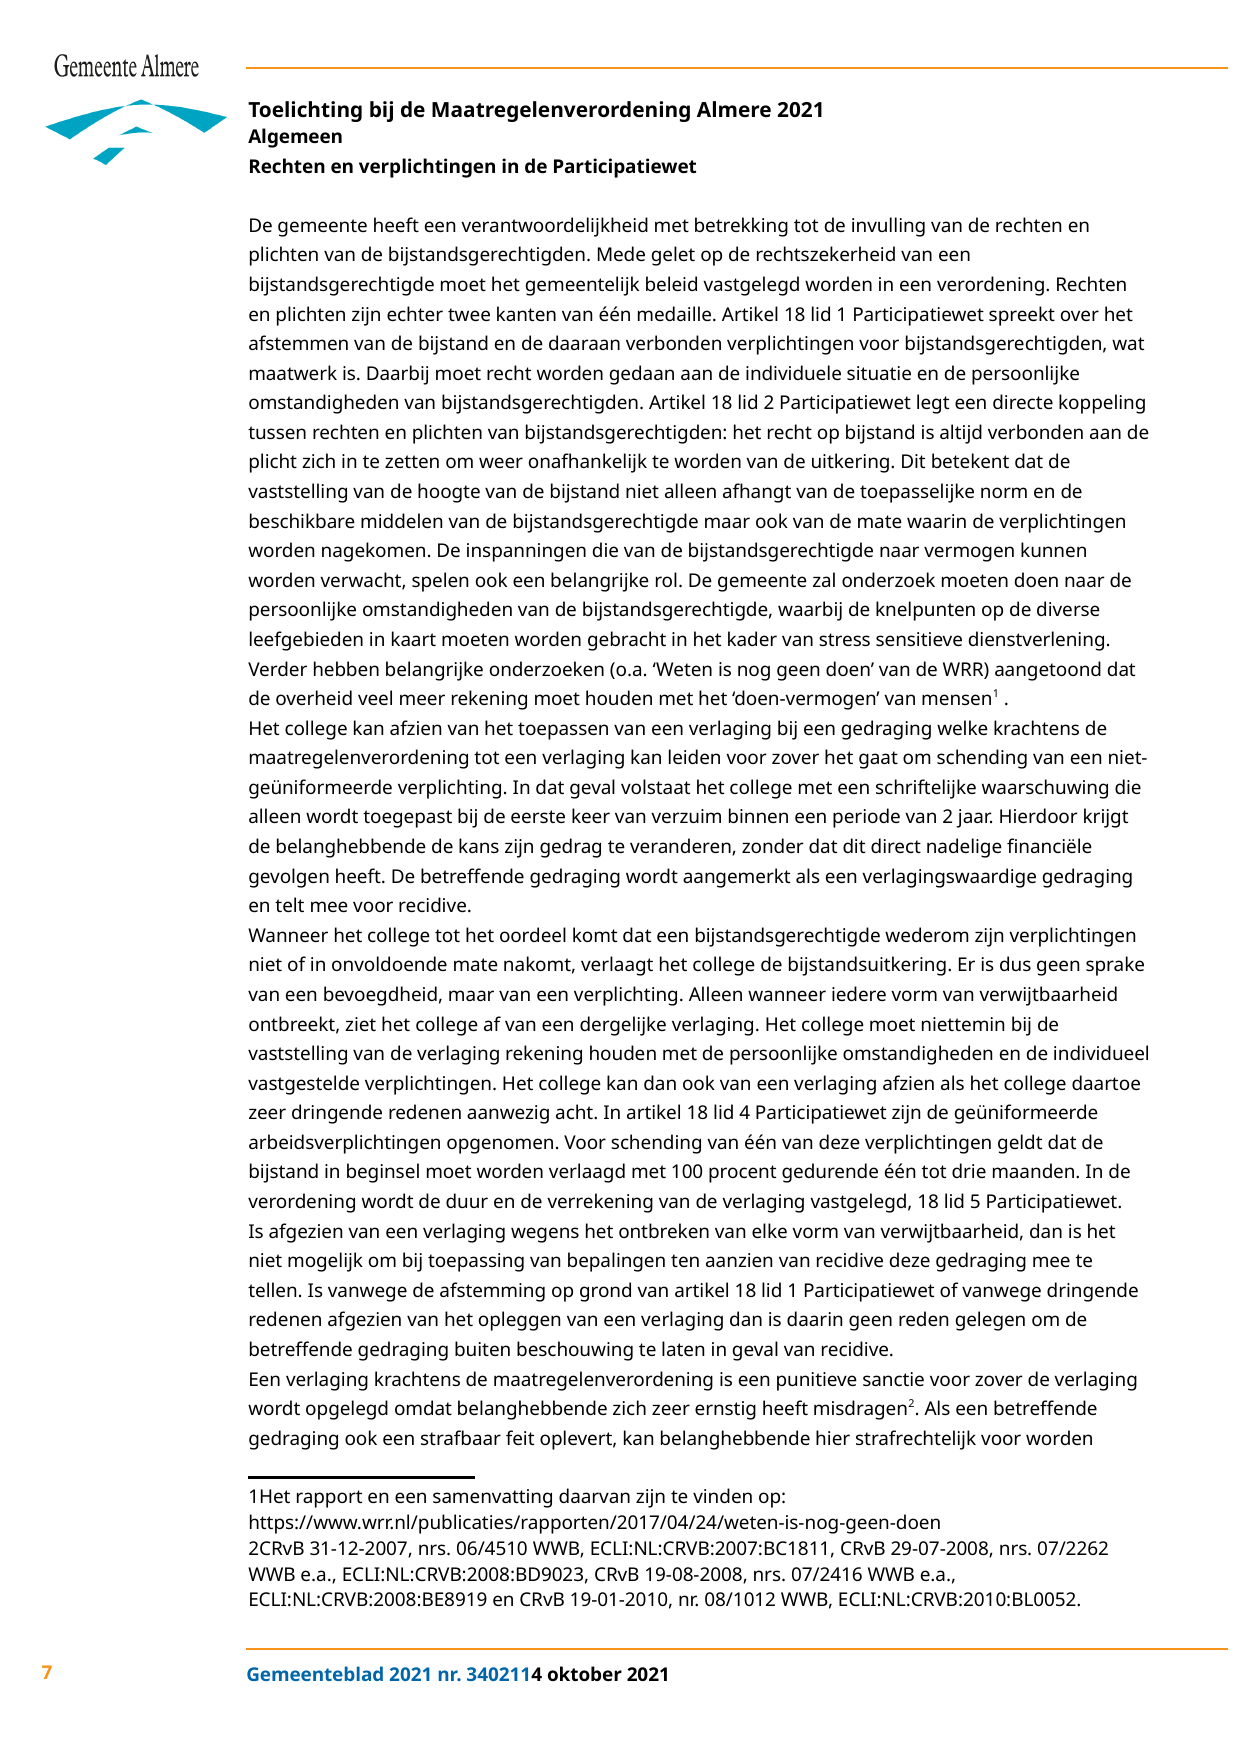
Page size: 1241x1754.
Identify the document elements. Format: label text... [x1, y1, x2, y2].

text Het rapport en een samenvatting daarvan zijn te vinden op: https://www.wrr.nl/publicaties/rapporten/2017/04/24/weten-is-nog-geen-doen [248, 1483, 1152, 1535]
text Rechten en verplichtingen in de Participatiewet [248, 153, 1152, 179]
picture [41, 47, 231, 172]
text De gemeente heeft een verantwoordelijkheid met betrekking tot de invulling van de rechten en plichten van de bijstandsgerechtigden. Mede gelet op de rechtszekerheid van een bijstandsgerechtigde moet het gemeentelijk beleid vastgelegd worden in een verordening. Rechten en plichten zijn echter twee kanten van één medaille. Artikel 18 lid 1 Participatiewet spreekt over het afstemmen van de bijstand en de daaraan verbonden verplichtingen voor bijstandsgerechtigden, wat maatwerk is. Daarbij moet recht worden gedaan aan de individuele situatie en de persoonlijke omstandigheden van bijstandsgerechtigden. Artikel 18 lid 2 Participatiewet legt een directe koppeling tussen rechten en plichten van bijstandsgerechtigden: het recht op bijstand is altijd verbonden aan de plicht zich in te zetten om weer onafhankelijk te worden van de uitkering. Dit betekent dat de vaststelling van de hoogte van de bijstand niet alleen afhangt van de toepasselijke norm en de beschikbare middelen van de bijstandsgerechtigde maar ook van de mate waarin de verplichtingen worden nagekomen. De inspanningen die van de bijstandsgerechtigde naar vermogen kunnen worden verwacht, spelen ook een belangrijke rol. De gemeente zal onderzoek moeten doen naar de persoonlijke omstandigheden van de bijstandsgerechtigde, waarbij de knelpunten op de diverse leefgebieden in kaart moeten worden gebracht in het kader van stress sensitieve dienstverlening. Verder hebben belangrijke onderzoeken (o.a. ‘Weten is nog geen doen’ van de WRR) aangetoond dat de overheid veel meer rekening moet houden met het ‘doen-vermogen’ van mensen . [248, 212, 1152, 711]
text Wanneer het college tot het oordeel komt dat een bijstandsgerechtigde wederom zijn verplichtingen niet of in onvoldoende mate nakomt, verlaagt het college de bijstandsuitkering. Er is dus geen sprake van een bevoegdheid, maar van een verplichting. Alleen wanneer iedere vorm van verwijtbaarheid ontbreekt, ziet het college af van een dergelijke verlaging. Het college moet niettemin bij de vaststelling van de verlaging rekening houden met de persoonlijke omstandigheden en de individueel vastgestelde verplichtingen. Het college kan dan ook van een verlaging afzien als het college daartoe zeer dringende redenen aanwezig acht. In artikel 18 lid 4 Participatiewet zijn de geüniformeerde arbeidsverplichtingen opgenomen. Voor schending van één van deze verplichtingen geldt dat de bijstand in beginsel moet worden verlaagd met 100 procent gedurende één tot drie maanden. In de verordening wordt de duur en de verrekening van de verlaging vastgelegd, 18 lid 5 Participatiewet. [248, 922, 1152, 1214]
text Het college kan afzien van het toepassen van een verlaging bij een gedraging welke krachtens de maatregelenverordening tot een verlaging kan leiden voor zover het gaat om schending van een niet-geüniformeerde verplichting. In dat geval volstaat het college met een schriftelijke waarschuwing die alleen wordt toegepast bij de eerste keer van verzuim binnen een periode van 2 jaar. Hierdoor krijgt de belanghebbende de kans zijn gedrag te veranderen, zonder dat dit direct nadelige financiële gevolgen heeft. De betreffende gedraging wordt aangemerkt als een verlagingswaardige gedraging en telt mee voor recidive. [248, 715, 1152, 918]
text Is afgezien van een verlaging wegens het ontbreken van elke vorm van verwijtbaarheid, dan is het niet mogelijk om bij toepassing van bepalingen ten aanzien van recidive deze gedraging mee te tellen. Is vanwege de afstemming op grond van artikel 18 lid 1 Participatiewet of vanwege dringende redenen afgezien van het opleggen van een verlaging dan is daarin geen reden gelegen om de betreffende gedraging buiten beschouwing te laten in geval van recidive. [248, 1218, 1152, 1362]
text Toelichting bij de Maatregelenverordening Almere 2021 [248, 95, 1152, 123]
text CRvB 31-12-2007, nrs. 06/4510 WWB, ECLI:NL:CRVB:2007:BC1811, CRvB 29-07-2008, nrs. 07/2262 WWB e.a., ECLI:NL:CRVB:2008:BD9023, CRvB 19-08-2008, nrs. 07/2416 WWB e.a., ECLI:NL:CRVB:2008:BE8919 en CRvB 19-01-2010, nr. 08/1012 WWB, ECLI:NL:CRVB:2010:BL0052. [248, 1535, 1152, 1612]
text Algemeen [248, 123, 1152, 149]
text Een verlaging krachtens de maatregelenverordening is een punitieve sanctie voor zover de verlaging wordt opgelegd omdat belanghebbende zich zeer ernstig heeft misdragen. Als een betreffende gedraging ook een strafbaar feit oplevert, kan belanghebbende hier strafrechtelijk voor worden [248, 1366, 1152, 1451]
